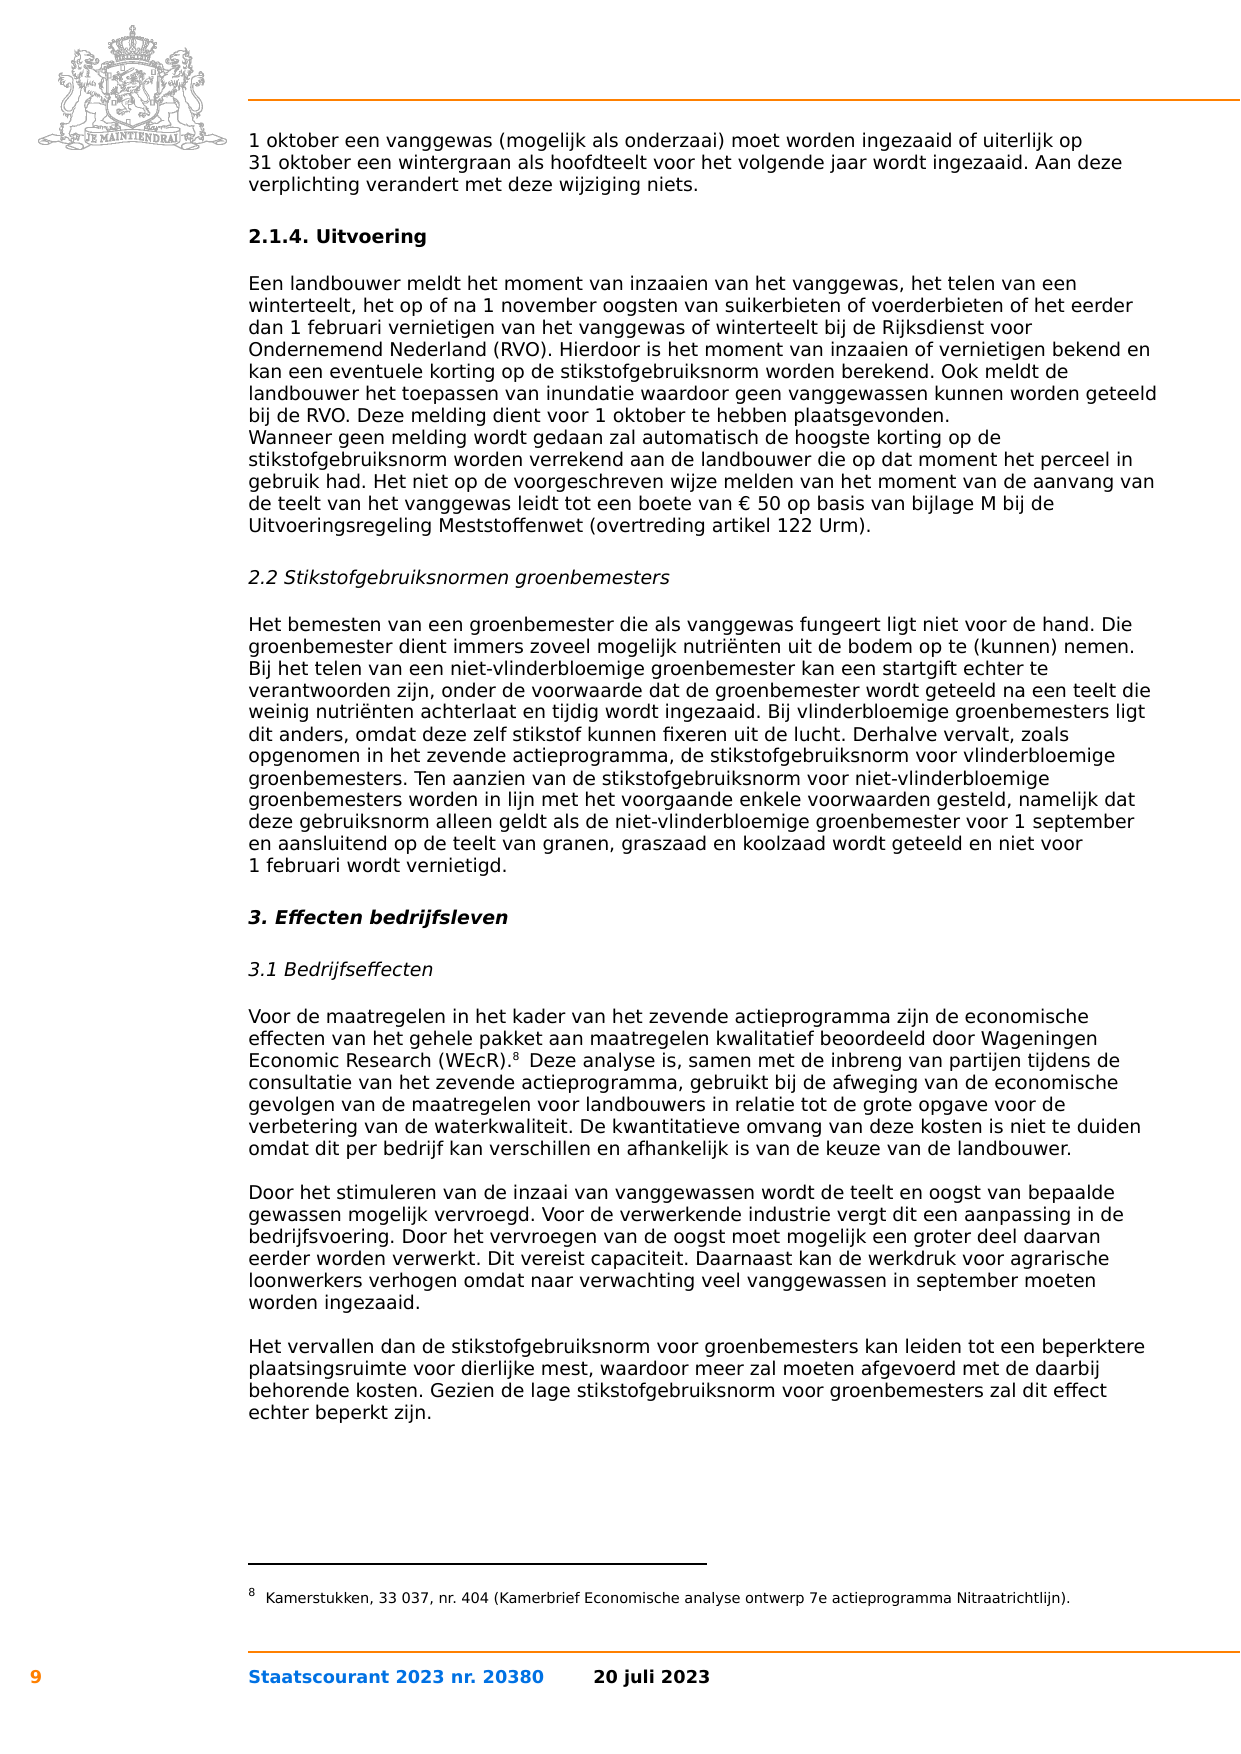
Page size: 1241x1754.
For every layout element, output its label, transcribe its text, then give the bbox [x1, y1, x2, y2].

subtitle 2.1.4. Uitvoering [248, 226, 1163, 248]
picture [38, 25, 227, 150]
text Een landbouwer meldt het moment van inzaaien van het vanggewas, het telen van een winterteelt, het op of na 1 november oogsten van suikerbieten of voerderbieten of het eerder dan 1 februari vernietigen van het vanggewas of winterteelt bij de Rijksdienst voor Ondernemend Nederland (RVO). Hierdoor is het moment van inzaaien of vernietigen bekend en kan een eventuele korting op de stikstofgebruiksnorm worden berekend. Ook meldt de landbouwer het toepassen van inundatie waardoor geen vanggewassen kunnen worden geteeld bij de RVO. Deze melding dient voor 1 oktober te hebben plaatsgevonden. [248, 273, 1163, 427]
text Kamerstukken, 33 037, nr. 404 (Kamerbrief Economische analyse ontwerp 7e actieprogramma Nitraatrichtlijn). [248, 1586, 1163, 1608]
text Door het stimuleren van de inzaai van vanggewassen wordt de teelt en oogst van bepaalde gewassen mogelijk vervroegd. Voor de verwerkende industrie vergt dit een aanpassing in de bedrijfsvoering. Door het vervroegen van de oogst moet mogelijk een groter deel daarvan eerder worden verwerkt. Dit vereist capaciteit. Daarnaast kan de werkdruk voor agrarische loonwerkers verhogen omdat naar verwachting veel vanggewassen in september moeten worden ingezaaid. [248, 1182, 1163, 1314]
subtitle 2.2 Stikstofgebruiksnormen groenbemesters [248, 567, 1163, 588]
text Voor de maatregelen in het kader van het zevende actieprogramma zijn de economische effecten van het gehele pakket aan maatregelen kwalitatief beoordeeld door Wageningen Economic Research (WEcR). Deze analyse is, samen met de inbreng van partijen tijdens de consultatie van het zevende actieprogramma, gebruikt bij de afweging van de economische gevolgen van de maatregelen voor landbouwers in relatie tot de grote opgave voor de verbetering van de waterkwaliteit. De kwantitatieve omvang van deze kosten is niet te duiden omdat dit per bedrijf kan verschillen en afhankelijk is van de keuze van de landbouwer. [248, 1006, 1163, 1160]
text Het vervallen dan de stikstofgebruiksnorm voor groenbemesters kan leiden tot een beperktere plaatsingsruimte voor dierlijke mest, waardoor meer zal moeten afgevoerd met de daarbij behorende kosten. Gezien de lage stikstofgebruiksnorm voor groenbemesters zal dit effect echter beperkt zijn. [248, 1336, 1163, 1424]
text Het bemesten van een groenbemester die als vanggewas fungeert ligt niet voor de hand. Die groenbemester dient immers zoveel mogelijk nutriënten uit de bodem op te (kunnen) nemen. Bij het telen van een niet-vlinderbloemige groenbemester kan een startgift echter te verantwoorden zijn, onder de voorwaarde dat de groenbemester wordt geteeld na een teelt die weinig nutriënten achterlaat en tijdig wordt ingezaaid. Bij vlinderbloemige groenbemesters ligt dit anders, omdat deze zelf stikstof kunnen fixeren uit de lucht. Derhalve vervalt, zoals opgenomen in het zevende actieprogramma, de stikstofgebruiksnorm voor vlinderbloemige groenbemesters. Ten aanzien van de stikstofgebruiksnorm voor niet-vlinderbloemige groenbemesters worden in lijn met het voorgaande enkele voorwaarden gesteld, namelijk dat deze gebruiksnorm alleen geldt als de niet-vlinderbloemige groenbemester voor 1 september en aansluitend op de teelt van granen, graszaad en koolzaad wordt geteeld en niet voor 1 februari wordt vernietigd. [248, 613, 1163, 877]
subtitle 3. Effecten bedrijfsleven [248, 907, 1163, 929]
text 1 oktober een vanggewas (mogelijk als onderzaai) moet worden ingezaaid of uiterlijk op 31 oktober een wintergraan als hoofdteelt voor het volgende jaar wordt ingezaaid. Aan deze verplichting verandert met deze wijziging niets. [248, 130, 1163, 196]
text Wanneer geen melding wordt gedaan zal automatisch de hoogste korting op de stikstofgebruiksnorm worden verrekend aan de landbouwer die op dat moment het perceel in gebruik had. Het niet op de voorgeschreven wijze melden van het moment van de aanvang van de teelt van het vanggewas leidt tot een boete van € 50 op basis van bijlage M bij de Uitvoeringsregeling Meststoffenwet (overtreding artikel 122 Urm). [248, 427, 1163, 537]
subtitle 3.1 Bedrijfseffecten [248, 959, 1163, 981]
